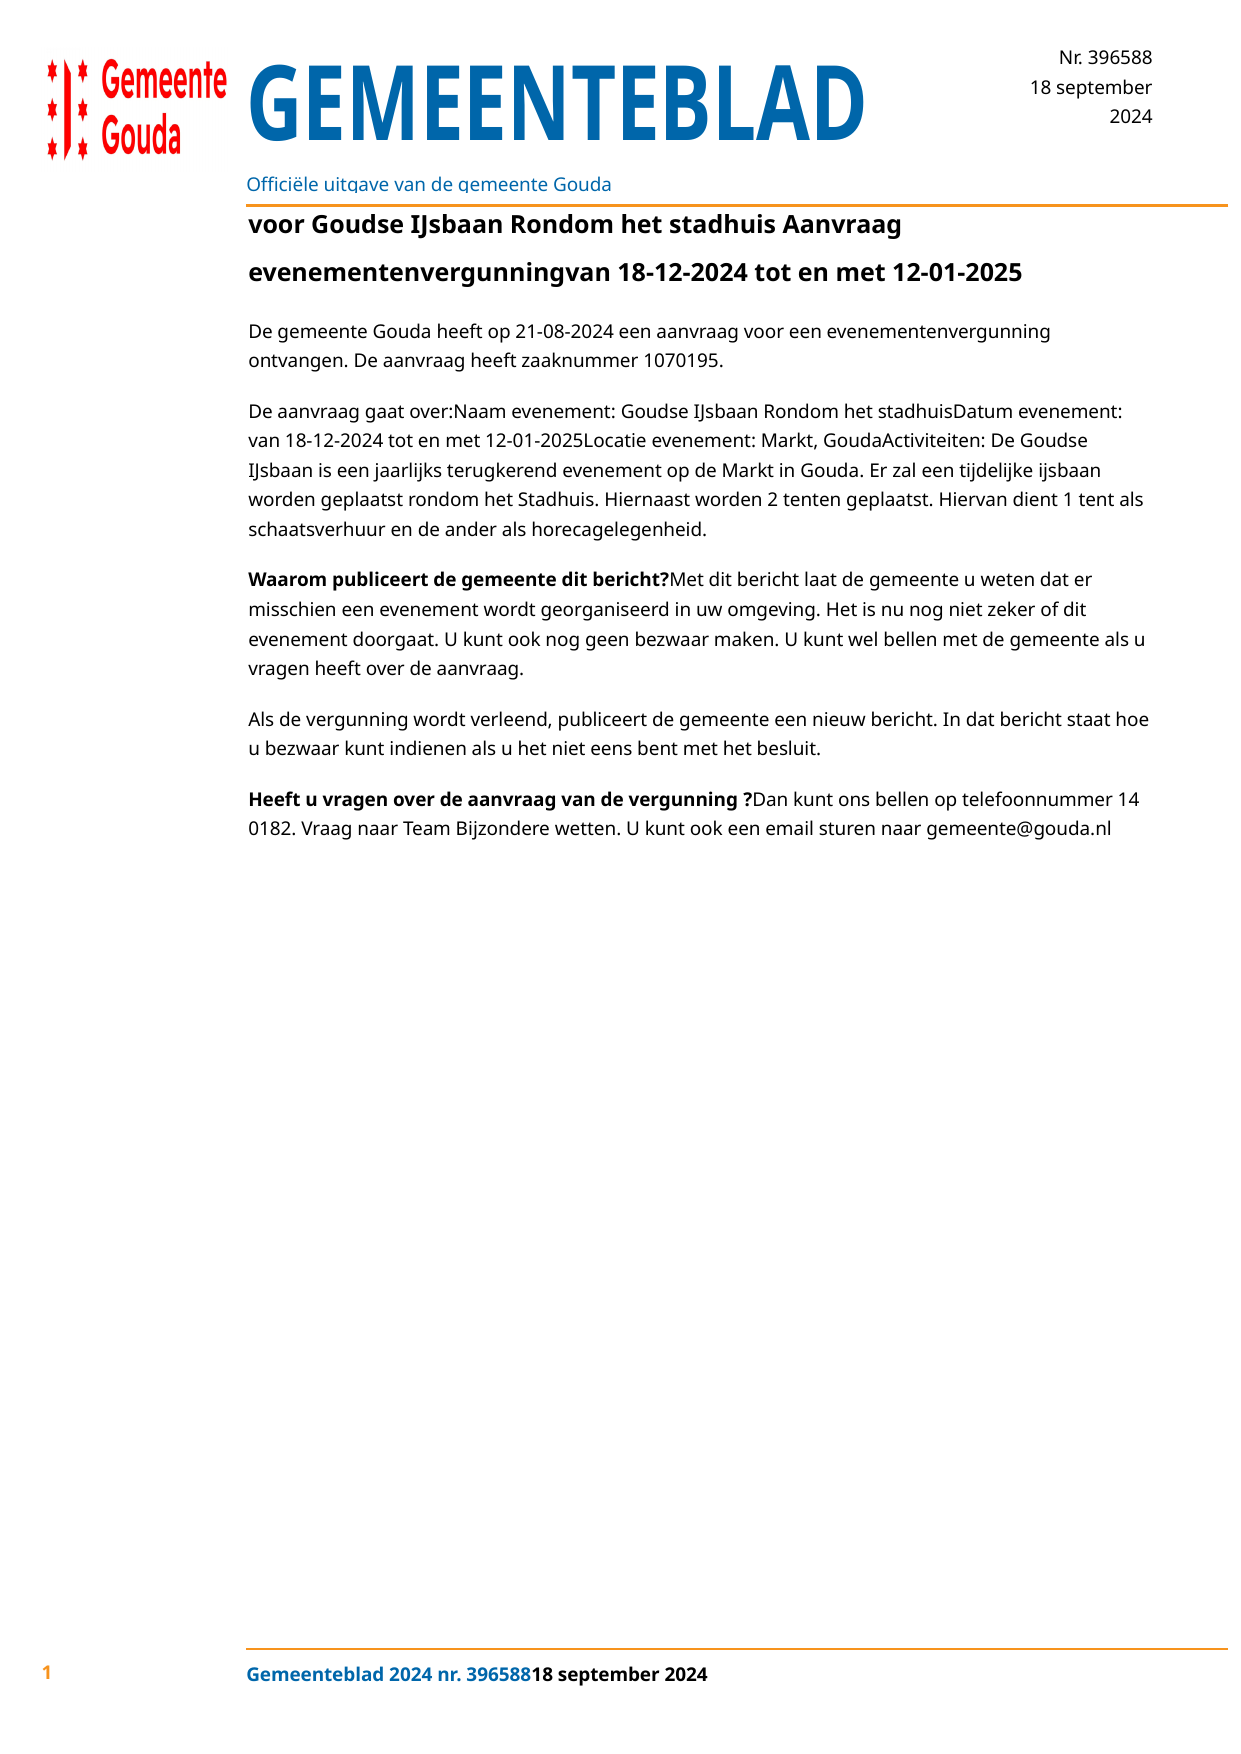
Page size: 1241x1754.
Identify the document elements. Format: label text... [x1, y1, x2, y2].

text voor Goudse IJsbaan Rondom het stadhuis Aanvraag evenementenvergunningvan 18-12-2024 tot en met 12-01-2025 [248, 207, 1152, 288]
picture [41, 47, 231, 172]
text Heeft u vragen over de aanvraag van de vergunning ?Dan kunt ons bellen op telefoonnummer 14 0182. Vraag naar Team Bijzondere wetten. U kunt ook een email sturen naar gemeente@gouda.nl [248, 786, 1152, 841]
text Als de vergunning wordt verleend, publiceert de gemeente een nieuw bericht. In dat bericht staat hoe u bezwaar kunt indienen als u het niet eens bent met het besluit. [248, 706, 1152, 761]
text De gemeente Gouda heeft op 21-08-2024 een aanvraag voor een evenementenvergunning ontvangen. De aanvraag heeft zaaknummer 1070195. [248, 318, 1152, 373]
text De aanvraag gaat over:Naam evenement: Goudse IJsbaan Rondom het stadhuisDatum evenement: van 18-12-2024 tot en met 12-01-2025Locatie evenement: Markt, GoudaActiviteiten: De Goudse IJsbaan is een jaarlijks terugkerend evenement op de Markt in Gouda. Er zal een tijdelijke ijsbaan worden geplaatst rondom het Stadhuis. Hiernaast worden 2 tenten geplaatst. Hiervan dient 1 tent als schaatsverhuur en de ander als horecagelegenheid. [248, 398, 1152, 542]
text Waarom publiceert de gemeente dit bericht?Met dit bericht laat de gemeente u weten dat er misschien een evenement wordt georganiseerd in uw omgeving. Het is nu nog niet zeker of dit evenement doorgaat. U kunt ook nog geen bezwaar maken. U kunt wel bellen met de gemeente als u vragen heeft over de aanvraag. [248, 567, 1152, 681]
